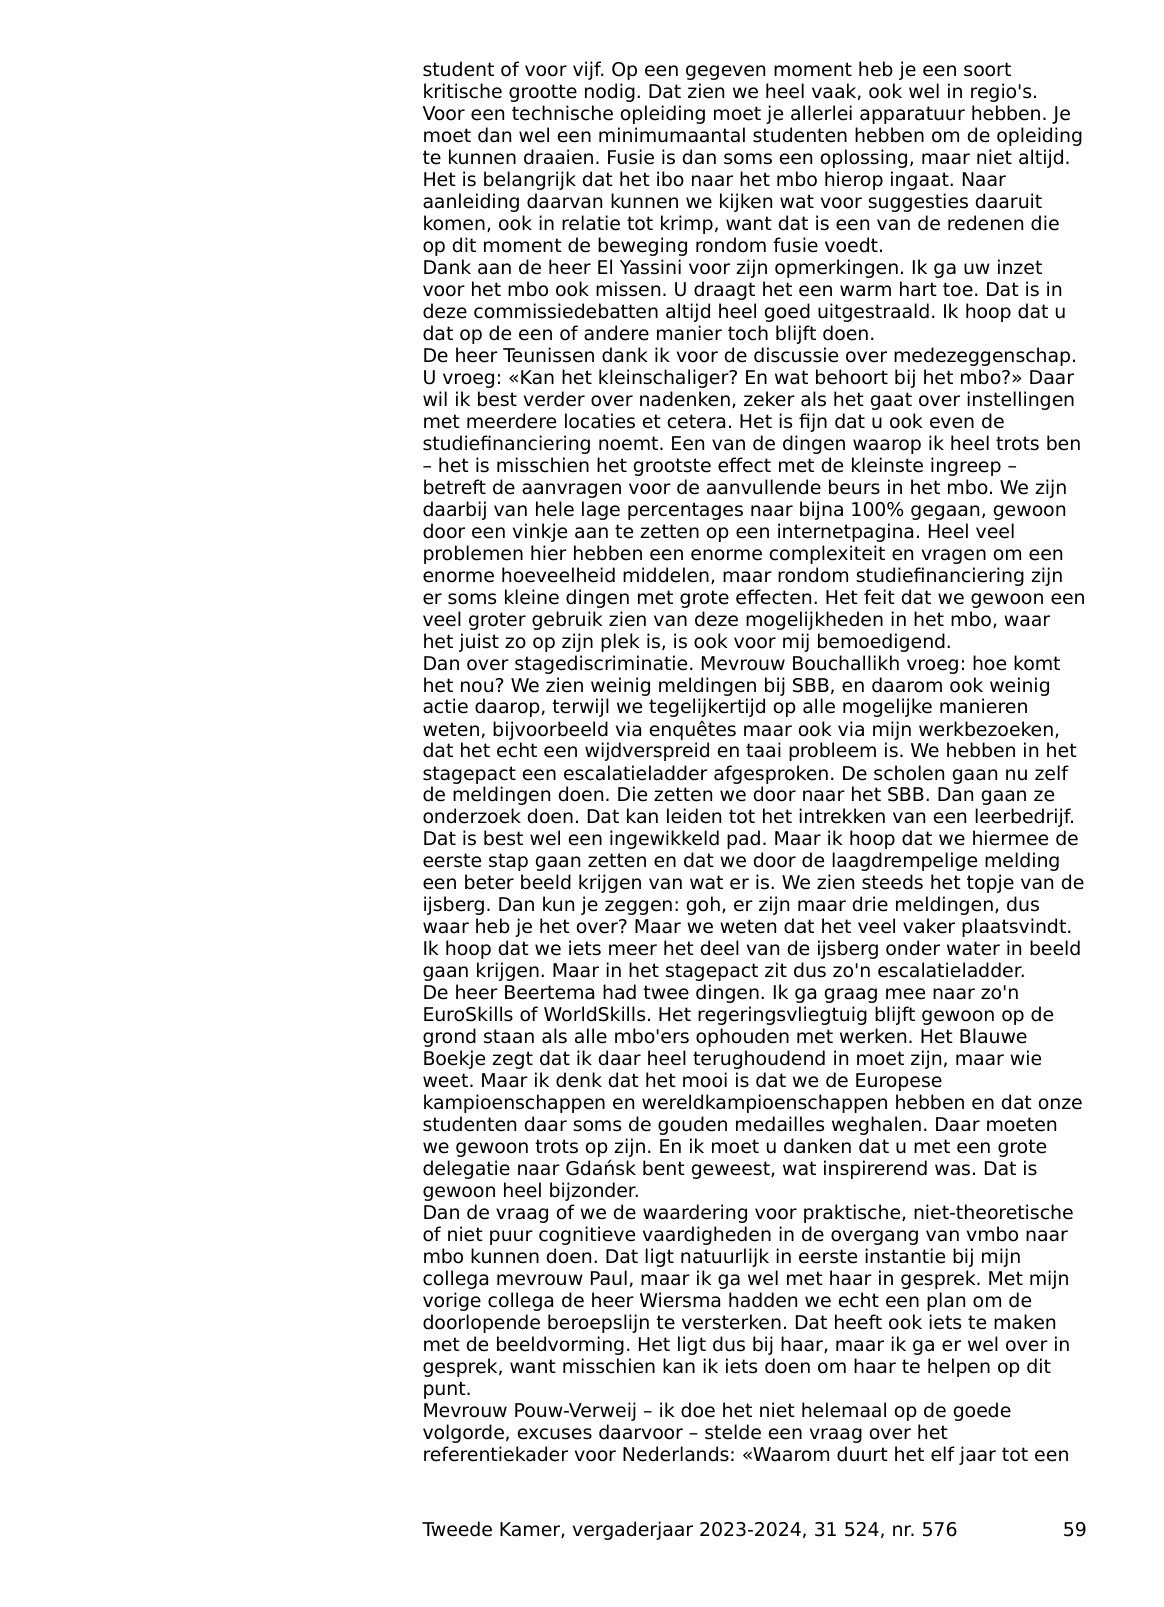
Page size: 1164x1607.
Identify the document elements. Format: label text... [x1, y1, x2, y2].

text Dan de vraag of we de waardering voor praktische, niet-theoretische of niet puur cognitieve vaardigheden in de overgang van vmbo naar mbo kunnen doen. Dat ligt natuurlijk in eerste instantie bij mijn collega mevrouw Paul, maar ik ga wel met haar in gesprek. Met mijn vorige collega de heer Wiersma hadden we echt een plan om de doorlopende beroepslijn te versterken. Dat heeft ook iets te maken met de beeldvorming. Het ligt dus bij haar, maar ik ga er wel over in gesprek, want misschien kan ik iets doen om haar te helpen op dit punt. [422, 1202, 1087, 1400]
text Mevrouw Pouw-Verweij – ik doe het niet helemaal op de goede volgorde, excuses daarvoor – stelde een vraag over het referentiekader voor Nederlands: «Waarom duurt het elf jaar tot een [422, 1400, 1087, 1466]
text De heer Teunissen dank ik voor de discussie over medezeggenschap. U vroeg: «Kan het kleinschaliger? En wat behoort bij het mbo?» Daar wil ik best verder over nadenken, zeker als het gaat over instellingen met meerdere locaties et cetera. Het is fijn dat u ook even de studiefinanciering noemt. Een van de dingen waarop ik heel trots ben – het is misschien het grootste effect met de kleinste ingreep – betreft de aanvragen voor de aanvullende beurs in het mbo. We zijn daarbij van hele lage percentages naar bijna 100% gegaan, gewoon door een vinkje aan te zetten op een internetpagina. Heel veel problemen hier hebben een enorme complexiteit en vragen om een enorme hoeveelheid middelen, maar rondom studiefinanciering zijn er soms kleine dingen met grote effecten. Het feit dat we gewoon een veel groter gebruik zien van deze mogelijkheden in het mbo, waar het juist zo op zijn plek is, is ook voor mij bemoedigend. [422, 345, 1087, 652]
text De heer Beertema had twee dingen. Ik ga graag mee naar zo'n EuroSkills of WorldSkills. Het regeringsvliegtuig blijft gewoon op de grond staan als alle mbo'ers ophouden met werken. Het Blauwe Boekje zegt dat ik daar heel terughoudend in moet zijn, maar wie weet. Maar ik denk dat het mooi is dat we de Europese kampioenschappen en wereldkampioenschappen hebben en dat onze studenten daar soms de gouden medailles weghalen. Daar moeten we gewoon trots op zijn. En ik moet u danken dat u met een grote delegatie naar Gdańsk bent geweest, wat inspirerend was. Dat is gewoon heel bijzonder. [422, 982, 1087, 1202]
text Dank aan de heer El Yassini voor zijn opmerkingen. Ik ga uw inzet voor het mbo ook missen. U draagt het een warm hart toe. Dat is in deze commissiedebatten altijd heel goed uitgestraald. Ik hoop dat u dat op de een of andere manier toch blijft doen. [422, 257, 1087, 345]
text student of voor vijf. Op een gegeven moment heb je een soort kritische grootte nodig. Dat zien we heel vaak, ook wel in regio's. Voor een technische opleiding moet je allerlei apparatuur hebben. Je moet dan wel een minimumaantal studenten hebben om de opleiding te kunnen draaien. Fusie is dan soms een oplossing, maar niet altijd. Het is belangrijk dat het ibo naar het mbo hierop ingaat. Naar aanleiding daarvan kunnen we kijken wat voor suggesties daaruit komen, ook in relatie tot krimp, want dat is een van de redenen die op dit moment de beweging rondom fusie voedt. [422, 59, 1087, 257]
text Dan over stagediscriminatie. Mevrouw Bouchallikh vroeg: hoe komt het nou? We zien weinig meldingen bij SBB, en daarom ook weinig actie daarop, terwijl we tegelijkertijd op alle mogelijke manieren weten, bijvoorbeeld via enquêtes maar ook via mijn werkbezoeken, dat het echt een wijdverspreid en taai probleem is. We hebben in het stagepact een escalatieladder afgesproken. De scholen gaan nu zelf de meldingen doen. Die zetten we door naar het SBB. Dan gaan ze onderzoek doen. Dat kan leiden tot het intrekken van een leerbedrijf. Dat is best wel een ingewikkeld pad. Maar ik hoop dat we hiermee de eerste stap gaan zetten en dat we door de laagdrempelige melding een beter beeld krijgen van wat er is. We zien steeds het topje van de ijsberg. Dan kun je zeggen: goh, er zijn maar drie meldingen, dus waar heb je het over? Maar we weten dat het veel vaker plaatsvindt. Ik hoop dat we iets meer het deel van de ijsberg onder water in beeld gaan krijgen. Maar in het stagepact zit dus zo'n escalatieladder. [422, 652, 1087, 982]
